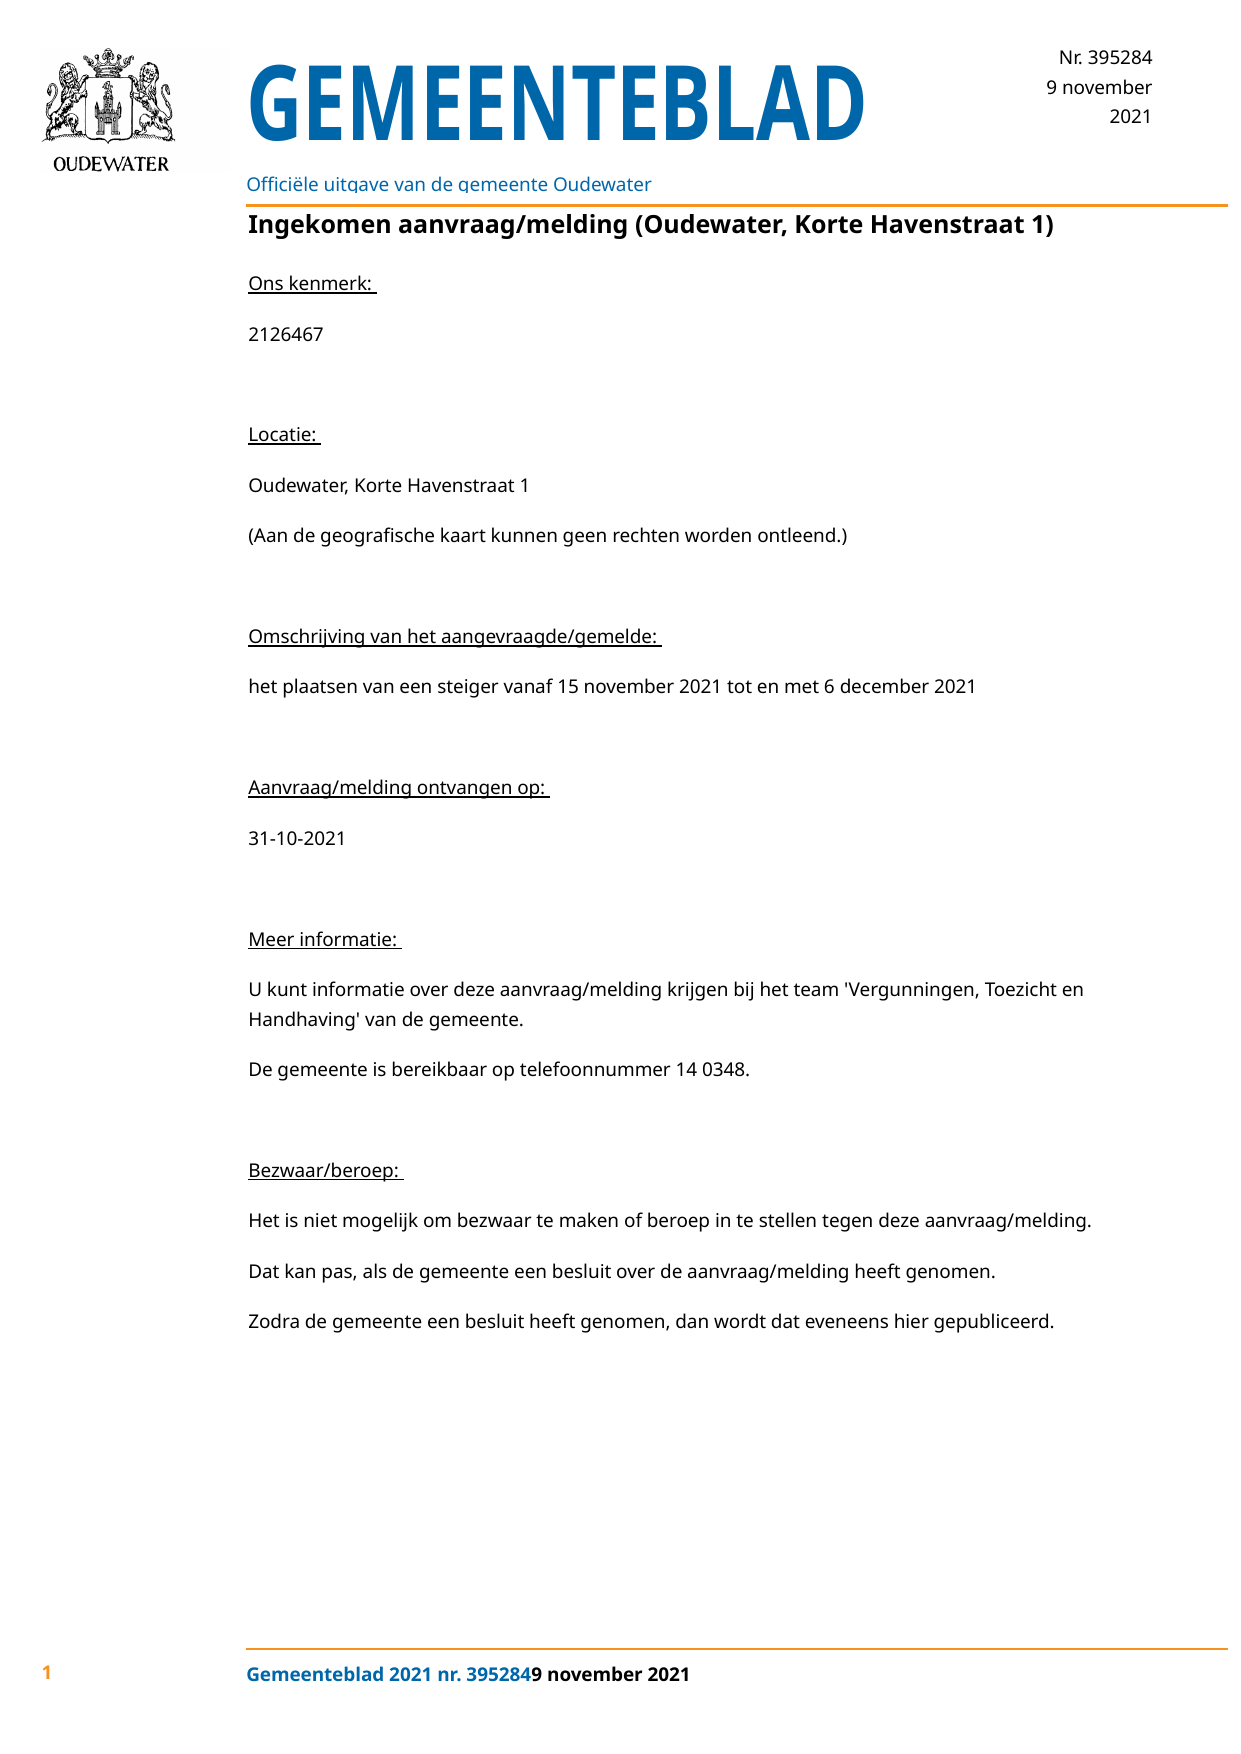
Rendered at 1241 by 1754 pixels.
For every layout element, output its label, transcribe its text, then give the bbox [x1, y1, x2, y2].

text 2126467 [248, 321, 1152, 346]
text Meer informatie: [248, 926, 1152, 951]
text Ons kenmerk: [248, 270, 1152, 296]
text Het is niet mogelijk om bezwaar te maken of beroep in te stellen tegen deze aanvraag/melding. [248, 1207, 1152, 1233]
text Aanvraag/melding ontvangen op: [248, 774, 1152, 800]
text Dat kan pas, als de gemeente een besluit over de aanvraag/melding heeft genomen. [248, 1258, 1152, 1283]
text het plaatsen van een steiger vanaf 15 november 2021 tot en met 6 december 2021 [248, 674, 1152, 699]
text U kunt informatie over deze aanvraag/melding krijgen bij het team 'Vergunningen, Toezicht en Handhaving' van de gemeente. [248, 976, 1152, 1031]
text Bezwaar/beroep: [248, 1157, 1152, 1183]
text (Aan de geografische kaart kunnen geen rechten worden ontleend.) [248, 522, 1152, 548]
text De gemeente is bereikbaar op telefoonnummer 14 0348. [248, 1056, 1152, 1082]
text Omschrijving van het aangevraagde/gemelde: [248, 623, 1152, 649]
text Ingekomen aanvraag/melding (Oudewater, Korte Havenstraat 1) [248, 207, 1152, 241]
picture [41, 47, 231, 172]
text Locatie: [248, 422, 1152, 447]
text Oudewater, Korte Havenstraat 1 [248, 472, 1152, 498]
text Zodra de gemeente een besluit heeft genomen, dan wordt dat eveneens hier gepubliceerd. [248, 1308, 1152, 1334]
text 31-10-2021 [248, 825, 1152, 851]
